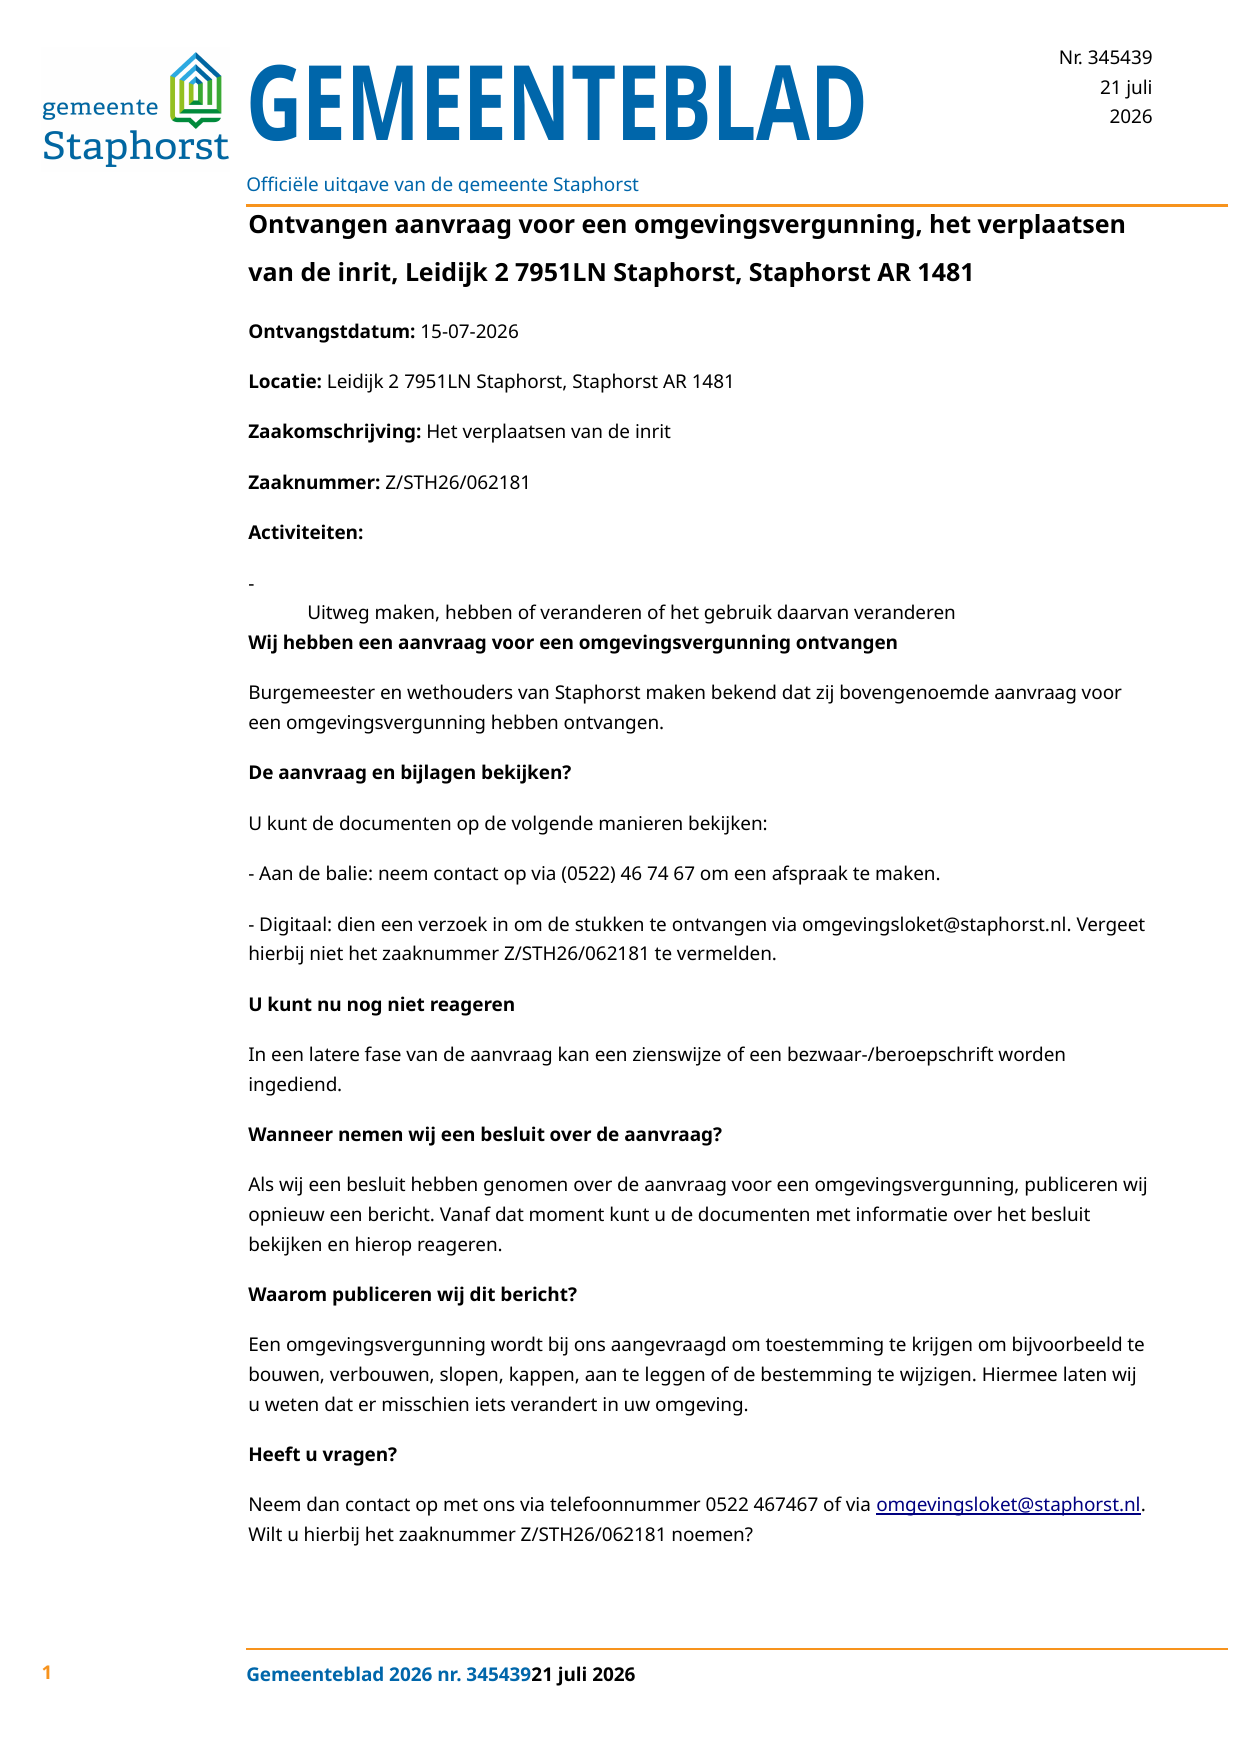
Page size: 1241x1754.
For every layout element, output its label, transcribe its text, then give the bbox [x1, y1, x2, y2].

text Burgemeester en wethouders van Staphorst maken bekend dat zij bovengenoemde aanvraag voor een omgevingsvergunning hebben ontvangen. [248, 679, 1152, 735]
text Activiteiten: [248, 519, 1152, 545]
text De aanvraag en bijlagen bekijken? [248, 759, 1152, 785]
text Zaaknummer: Z/STH26/062181 [248, 469, 1152, 495]
text U kunt de documenten op de volgende manieren bekijken: [248, 810, 1152, 836]
text - Aan de balie: neem contact op via (0522) 46 74 67 om een afspraak te maken. [248, 860, 1152, 886]
text In een latere fase van de aanvraag kan een zienswijze of een bezwaar-/beroepschrift worden ingediend. [248, 1041, 1152, 1097]
text Als wij een besluit hebben genomen over de aanvraag voor een omgevingsvergunning, publiceren wij opnieuw een bericht. Vanaf dat moment kunt u de documenten met informatie over het besluit bekijken en hierop reageren. [248, 1172, 1152, 1257]
text Een omgevingsvergunning wordt bij ons aangevraagd om toestemming te krijgen om bijvoorbeeld te bouwen, verbouwen, slopen, kappen, aan te leggen of de bestemming te wijzigen. Hiermee laten wij u weten dat er misschien iets verandert in uw omgeving. [248, 1332, 1152, 1417]
text Heeft u vragen? [248, 1441, 1152, 1467]
text - Digitaal: dien een verzoek in om de stukken te ontvangen via omgevingsloket@staphorst.nl. Vergeet hierbij niet het zaaknummer Z/STH26/062181 te vermelden. [248, 911, 1152, 966]
picture [41, 47, 231, 172]
text Wanneer nemen wij een besluit over de aanvraag? [248, 1121, 1152, 1147]
text Locatie: Leidijk 2 7951LN Staphorst, Staphorst AR 1481 [248, 368, 1152, 394]
text Neem dan contact op met ons via telefoonnummer 0522 467467 of via omgevingsloket@staphorst.nl. Wilt u hierbij het zaaknummer Z/STH26/062181 noemen? [248, 1492, 1152, 1547]
text Ontvangen aanvraag voor een omgevingsvergunning, het verplaatsen van de inrit, Leidijk 2 7951LN Staphorst, Staphorst AR 1481 [248, 207, 1152, 288]
list Uitweg maken, hebben of veranderen of het gebruik daarvan veranderen [248, 599, 1152, 625]
text Zaakomschrijving: Het verplaatsen van de inrit [248, 419, 1152, 444]
text U kunt nu nog niet reageren [248, 991, 1152, 1017]
text Wij hebben een aanvraag voor een omgevingsvergunning ontvangen [248, 629, 1152, 655]
text Waarom publiceren wij dit bericht? [248, 1281, 1152, 1307]
text Ontvangstdatum: 15-07-2026 [248, 318, 1152, 344]
